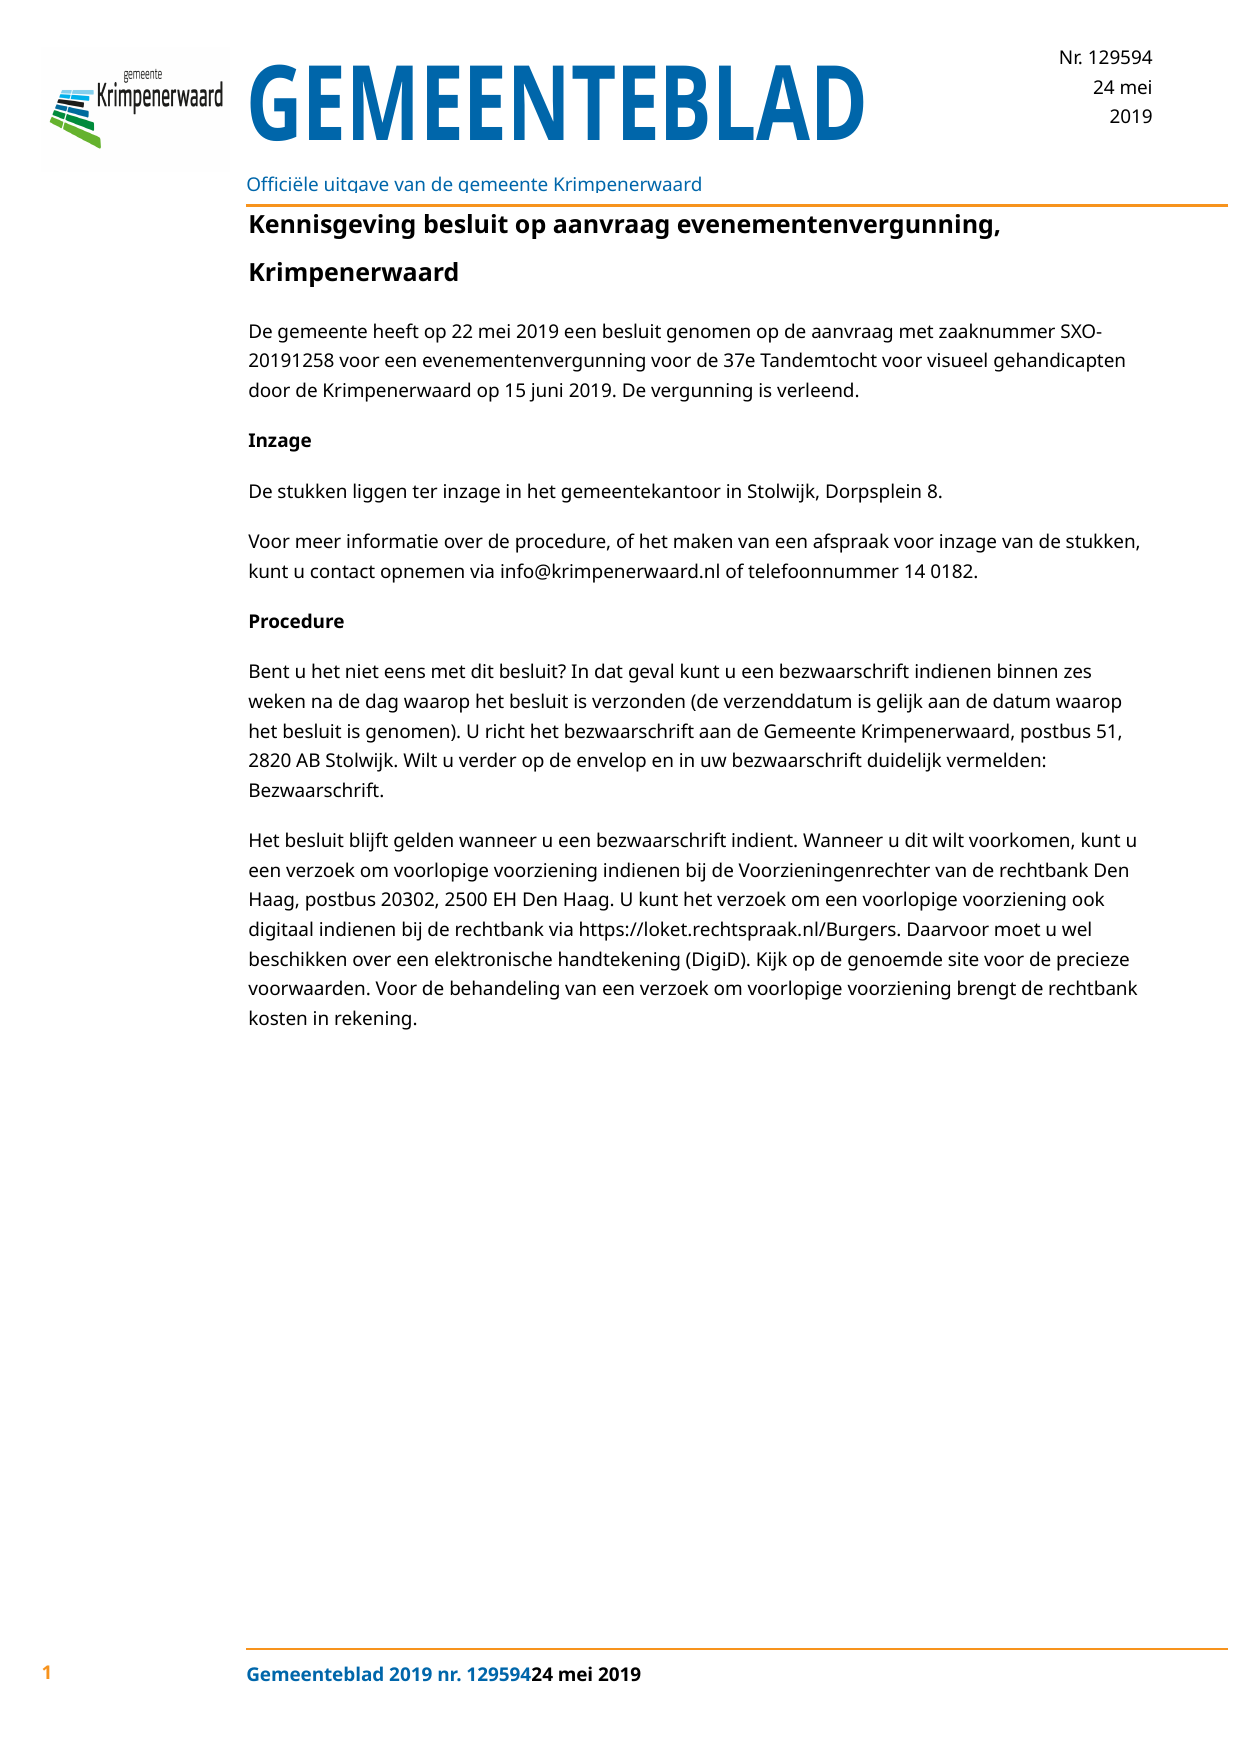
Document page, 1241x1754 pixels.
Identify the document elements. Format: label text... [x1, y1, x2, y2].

text Voor meer informatie over de procedure, of het maken van een afspraak voor inzage van de stukken, kunt u contact opnemen via info@krimpenerwaard.nl of telefoonnummer 14 0182. [248, 528, 1152, 584]
text De stukken liggen ter inzage in het gemeentekantoor in Stolwijk, Dorpsplein 8. [248, 478, 1152, 504]
picture [41, 47, 231, 172]
text De gemeente heeft op 22 mei 2019 een besluit genomen op de aanvraag met zaaknummer SXO-20191258 voor een evenementenvergunning voor de 37e Tandemtocht voor visueel gehandicapten door de Krimpenerwaard op 15 juni 2019. De vergunning is verleend. [248, 318, 1152, 403]
text Inzage [248, 427, 1152, 453]
text Bent u het niet eens met dit besluit? In dat geval kunt u een bezwaarschrift indienen binnen zes weken na de dag waarop het besluit is verzonden (de verzenddatum is gelijk aan de datum waarop het besluit is genomen). U richt het bezwaarschrift aan de Gemeente Krimpenerwaard, postbus 51, 2820 AB Stolwijk. Wilt u verder op de envelop en in uw bezwaarschrift duidelijk vermelden: Bezwaarschrift. [248, 659, 1152, 803]
text Kennisgeving besluit op aanvraag evenementenvergunning, Krimpenerwaard [248, 207, 1152, 288]
text Procedure [248, 608, 1152, 634]
text Het besluit blijft gelden wanneer u een bezwaarschrift indient. Wanneer u dit wilt voorkomen, kunt u een verzoek om voorlopige voorziening indienen bij de Voorzieningenrechter van de rechtbank Den Haag, postbus 20302, 2500 EH Den Haag. U kunt het verzoek om een voorlopige voorziening ook digitaal indienen bij de rechtbank via https://loket.rechtspraak.nl/Burgers. Daarvoor moet u wel beschikken over een elektronische handtekening (DigiD). Kijk op de genoemde site voor de precieze voorwaarden. Voor de behandeling van een verzoek om voorlopige voorziening brengt de rechtbank kosten in rekening. [248, 827, 1152, 1031]
